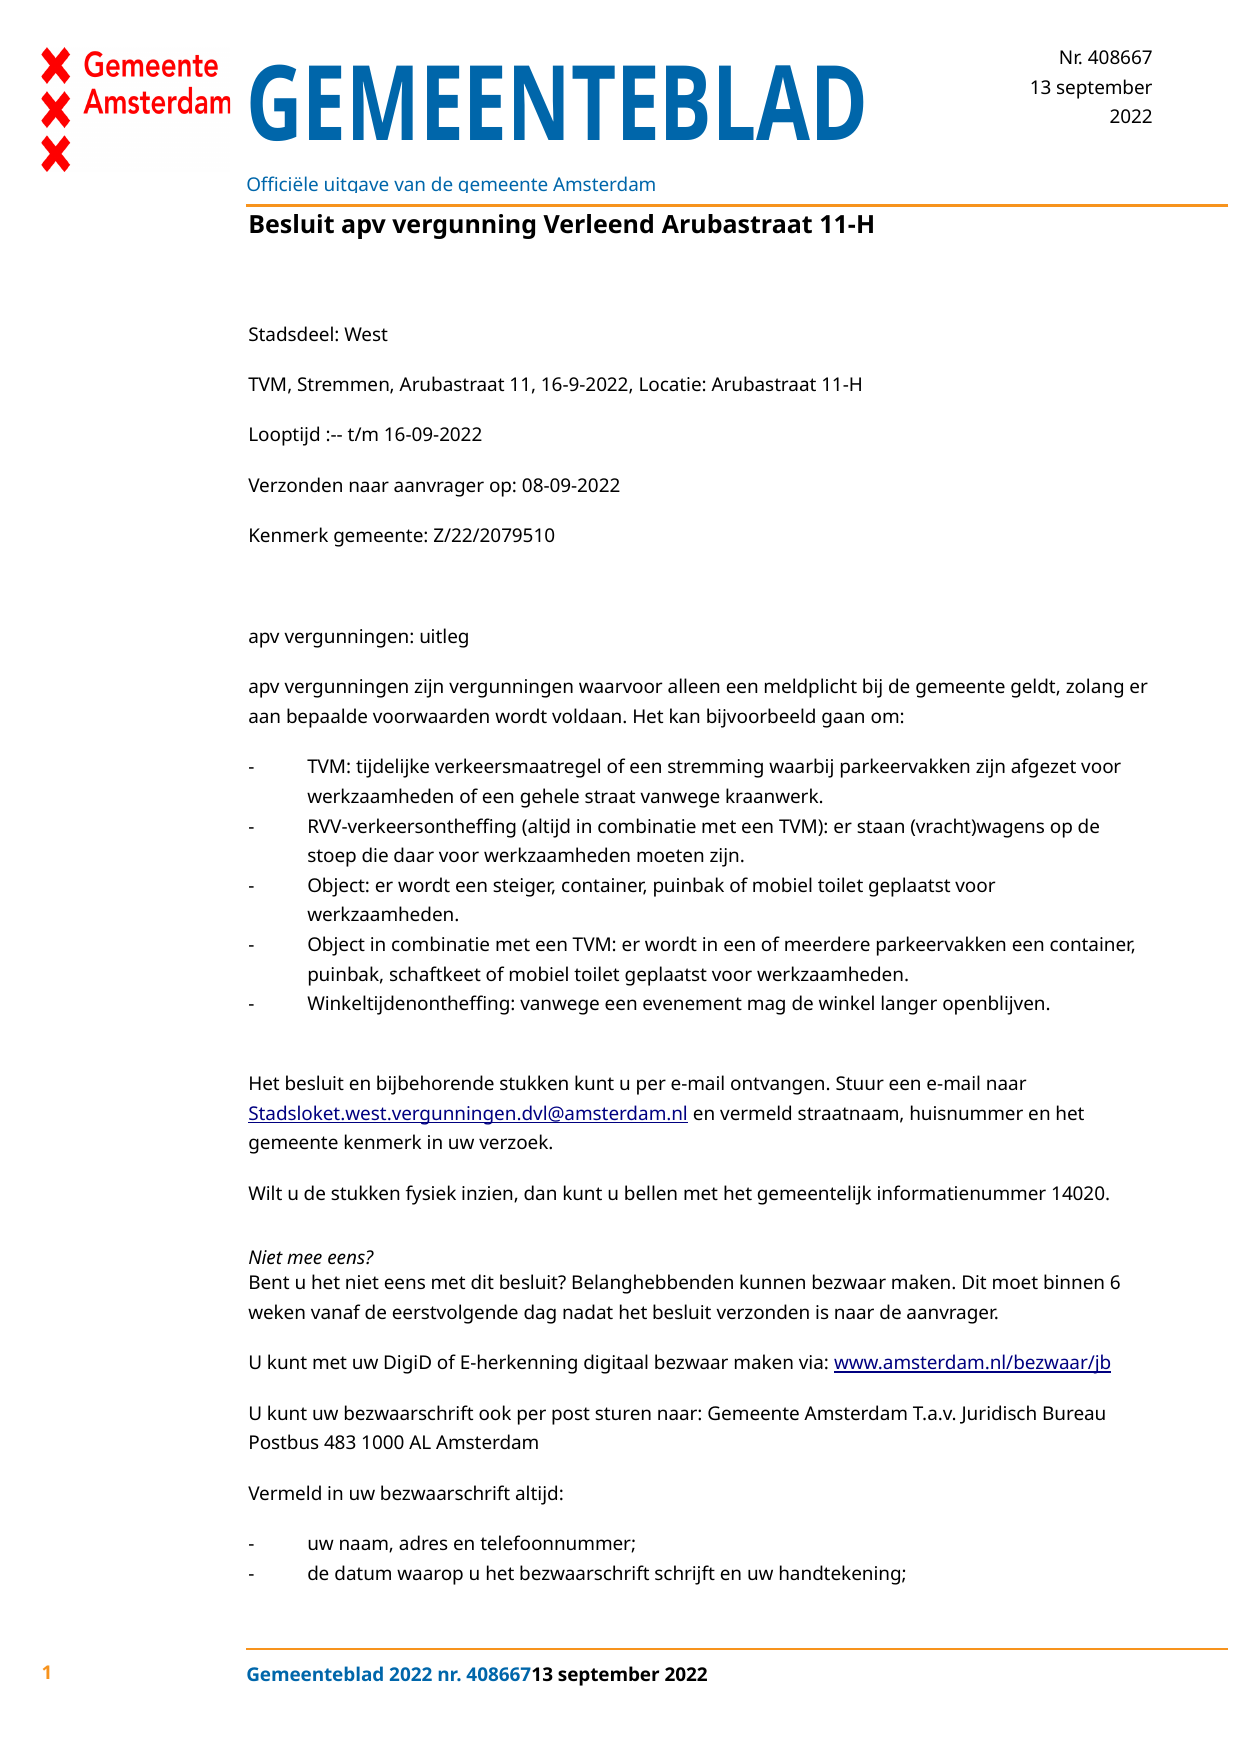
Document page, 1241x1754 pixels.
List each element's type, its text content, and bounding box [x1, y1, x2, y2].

list uw naam, adres en telefoonnummer; [248, 1530, 1152, 1556]
text U kunt met uw DigiD of E-herkenning digitaal bezwaar maken via: www.amsterdam.nl/bezwaar/jb [248, 1349, 1152, 1375]
picture [41, 47, 231, 172]
list Object in combinatie met een TVM: er wordt in een of meerdere parkeervakken een container, puinbak, schaftkeet of mobiel toilet geplaatst voor werkzaamheden. [248, 931, 1152, 986]
text Kenmerk gemeente: Z/22/2079510 [248, 522, 1152, 548]
text TVM, Stremmen, Arubastraat 11, 16-9-2022, Locatie: Arubastraat 11-H [248, 371, 1152, 397]
text Wilt u de stukken fysiek inzien, dan kunt u bellen met het gemeentelijk informatienummer 14020. [248, 1180, 1152, 1206]
text Stadsdeel: West [248, 321, 1152, 346]
text Bent u het niet eens met dit besluit? Belanghebbenden kunnen bezwaar maken. Dit moet binnen 6 weken vanaf de eerstvolgende dag nadat het besluit verzonden is naar de aanvrager. [248, 1269, 1152, 1325]
text U kunt uw bezwaarschrift ook per post sturen naar: Gemeente Amsterdam T.a.v. Juridisch Bureau Postbus 483 1000 AL Amsterdam [248, 1400, 1152, 1455]
list RVV-verkeersontheffing (altijd in combinatie met een TVM): er staan (vracht)wagens op de stoep die daar voor werkzaamheden moeten zijn. [248, 813, 1152, 868]
text Vermeld in uw bezwaarschrift altijd: [248, 1480, 1152, 1506]
text Het besluit en bijbehorende stukken kunt u per e-mail ontvangen. Stuur een e-mail naar Stadsloket.west.vergunningen.dvl@amsterdam.nl en vermeld straatnaam, huisnummer en het gemeente kenmerk in uw verzoek. [248, 1070, 1152, 1155]
list de datum waarop u het bezwaarschrift schrijft en uw handtekening; [248, 1560, 1152, 1586]
text Verzonden naar aanvrager op: 08-09-2022 [248, 472, 1152, 498]
list Object: er wordt een steiger, container, puinbak of mobiel toilet geplaatst voor werkzaamheden. [248, 872, 1152, 927]
list Winkeltijdenontheffing: vanwege een evenement mag de winkel langer openblijven. [248, 990, 1152, 1016]
list TVM: tijdelijke verkeersmaatregel of een stremming waarbij parkeervakken zijn afgezet voor werkzaamheden of een gehele straat vanwege kraanwerk. [248, 754, 1152, 809]
text apv vergunningen: uitleg [248, 623, 1152, 649]
text Niet mee eens? [248, 1244, 1152, 1269]
text Besluit apv vergunning Verleend Arubastraat 11-H [248, 207, 1152, 241]
text Looptijd :-- t/m 16-09-2022 [248, 422, 1152, 447]
text apv vergunningen zijn vergunningen waarvoor alleen een meldplicht bij de gemeente geldt, zolang er aan bepaalde voorwaarden wordt voldaan. Het kan bijvoorbeeld gaan om: [248, 674, 1152, 729]
